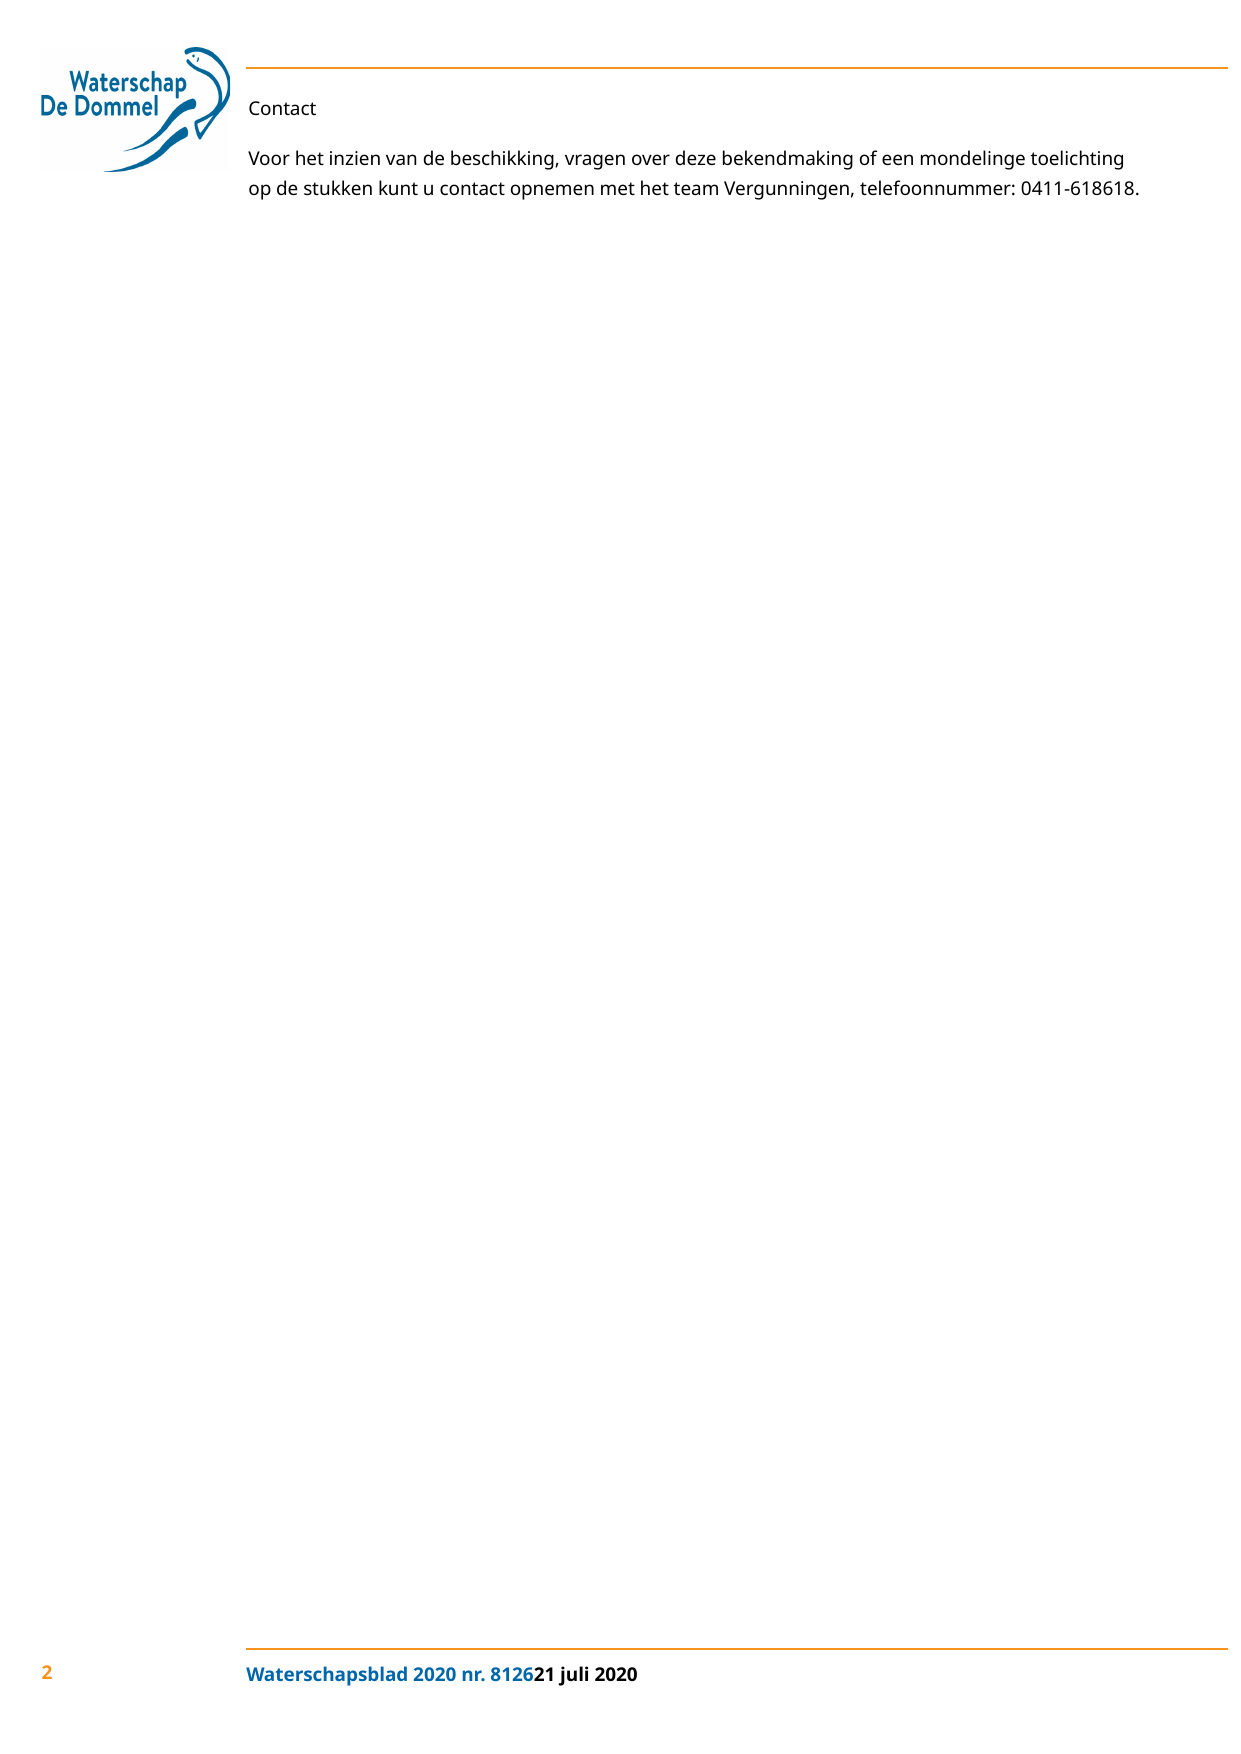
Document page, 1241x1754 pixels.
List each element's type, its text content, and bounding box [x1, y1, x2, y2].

picture [204, 47, 231, 76]
text Voor het inzien van de beschikking, vragen over deze bekendmaking of een mondelinge toelichting op de stukken kunt u contact opnemen met het team Vergunningen, telefoonnummer: 0411-618618. [248, 145, 1152, 201]
picture [45, 99, 51, 111]
picture [41, 47, 231, 172]
picture [198, 118, 210, 131]
text Contact [248, 95, 1152, 121]
